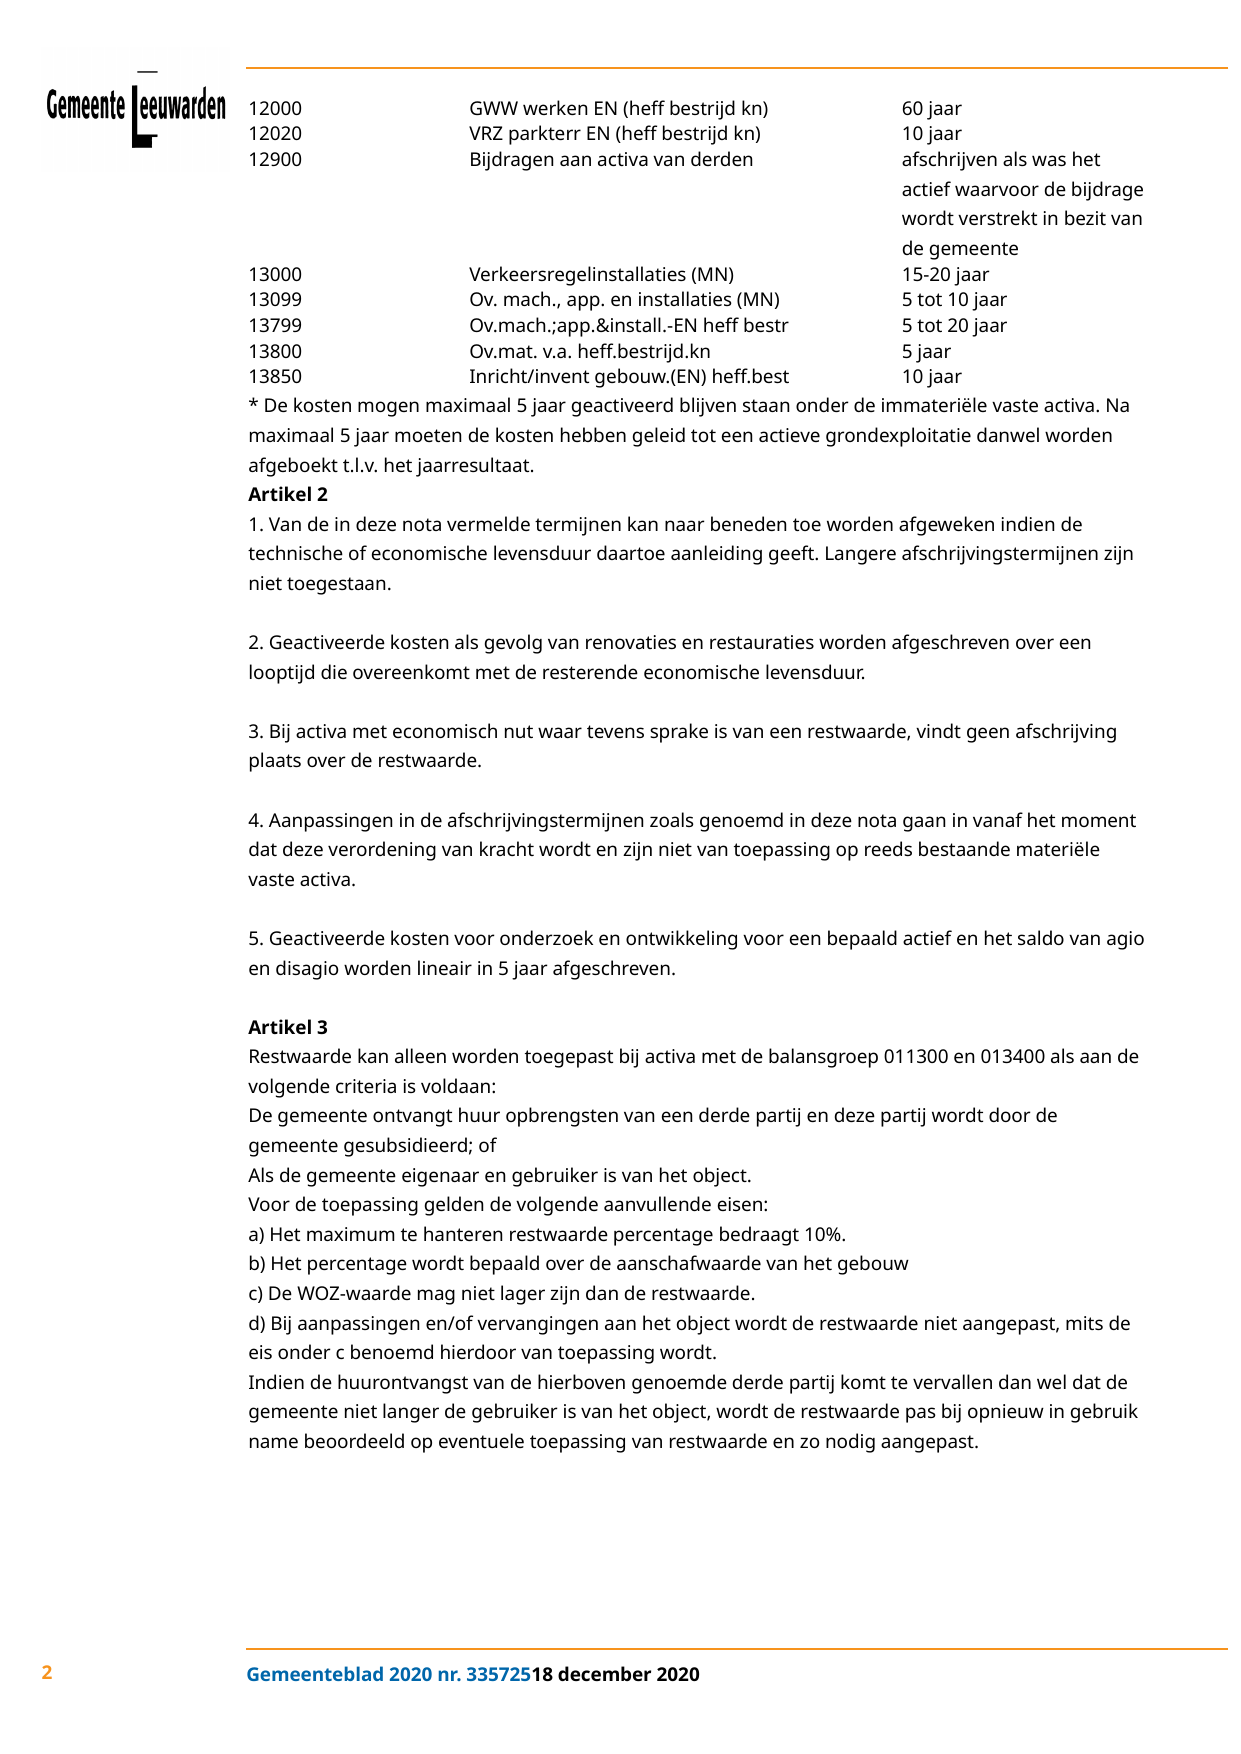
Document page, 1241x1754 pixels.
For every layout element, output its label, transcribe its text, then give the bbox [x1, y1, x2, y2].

table_cell 5 jaar [902, 338, 1152, 364]
table_cell afschrijven als was het actief waarvoor de bijdrage wordt verstrekt in bezit van de gemeente [902, 146, 1152, 261]
table_cell Inricht/invent gebouw.(EN) heff.best [469, 364, 902, 389]
text 4. Aanpassingen in de afschrijvingstermijnen zoals genoemd in deze nota gaan in vanaf het moment dat deze verordening van kracht wordt en zijn niet van toepassing op reeds bestaande materiële vaste activa. [248, 807, 1152, 892]
table_cell Bijdragen aan activa van derden [469, 146, 902, 261]
text Voor de toepassing gelden de volgende aanvullende eisen: [248, 1191, 1152, 1217]
text d) Bij aanpassingen en/of vervangingen aan het object wordt de restwaarde niet aangepast, mits de eis onder c benoemd hierdoor van toepassing wordt. [248, 1310, 1152, 1365]
table_cell Ov. mach., app. en installaties (MN) [469, 286, 902, 312]
table_cell 12900 [248, 146, 469, 261]
table_cell Verkeersregelinstallaties (MN) [469, 261, 902, 286]
text Artikel 2 [248, 481, 1152, 507]
text Artikel 3 [248, 1014, 1152, 1039]
table_cell 13850 [248, 364, 469, 389]
table_cell 12020 [248, 121, 469, 146]
table_cell 13799 [248, 312, 469, 338]
table_cell Ov.mach.;app.&install.-EN heff bestr [469, 312, 902, 338]
text 2. Geactiveerde kosten als gevolg van renovaties en restauraties worden afgeschreven over een looptijd die overeenkomt met de resterende economische levensduur. [248, 629, 1152, 684]
table_cell VRZ parkterr EN (heff bestrijd kn) [469, 121, 902, 146]
text 3. Bij activa met economisch nut waar tevens sprake is van een restwaarde, vindt geen afschrijving plaats over de restwaarde. [248, 718, 1152, 773]
text b) Het percentage wordt bepaald over de aanschafwaarde van het gebouw [248, 1251, 1152, 1276]
table_cell 13800 [248, 338, 469, 364]
table_cell 60 jaar [902, 95, 1152, 121]
table_cell 10 jaar [902, 121, 1152, 146]
table_cell 5 tot 20 jaar [902, 312, 1152, 338]
table_cell 12000 [248, 95, 469, 121]
text Als de gemeente eigenaar en gebruiker is van het object. [248, 1162, 1152, 1187]
table_cell 10 jaar [902, 364, 1152, 389]
text a) Het maximum te hanteren restwaarde percentage bedraagt 10%. [248, 1221, 1152, 1247]
text Indien de huurontvangst van de hierboven genoemde derde partij komt te vervallen dan wel dat de gemeente niet langer de gebruiker is van het object, wordt de restwaarde pas bij opnieuw in gebruik name beoordeeld op eventuele toepassing van restwaarde en zo nodig aangepast. [248, 1369, 1152, 1454]
table_cell 15-20 jaar [902, 261, 1152, 286]
table_cell 13099 [248, 286, 469, 312]
text 1. Van de in deze nota vermelde termijnen kan naar beneden toe worden afgeweken indien de technische of economische levensduur daartoe aanleiding geeft. Langere afschrijvingstermijnen zijn niet toegestaan. [248, 511, 1152, 596]
picture [41, 47, 231, 172]
table_cell Ov.mat. v.a. heff.bestrijd.kn [469, 338, 902, 364]
table_cell GWW werken EN (heff bestrijd kn) [469, 95, 902, 121]
text 5. Geactiveerde kosten voor onderzoek en ontwikkeling voor een bepaald actief en het saldo van agio en disagio worden lineair in 5 jaar afgeschreven. [248, 925, 1152, 980]
table_cell 5 tot 10 jaar [902, 286, 1152, 312]
text c) De WOZ-waarde mag niet lager zijn dan de restwaarde. [248, 1280, 1152, 1306]
text Restwaarde kan alleen worden toegepast bij activa met de balansgroep 011300 en 013400 als aan de volgende criteria is voldaan: [248, 1043, 1152, 1099]
text * De kosten mogen maximaal 5 jaar geactiveerd blijven staan onder de immateriële vaste activa. Na maximaal 5 jaar moeten de kosten hebben geleid tot een actieve grondexploitatie danwel worden afgeboekt t.l.v. het jaarresultaat. [248, 393, 1152, 477]
text De gemeente ontvangt huur opbrengsten van een derde partij en deze partij wordt door de gemeente gesubsidieerd; of [248, 1103, 1152, 1158]
table_cell 13000 [248, 261, 469, 286]
